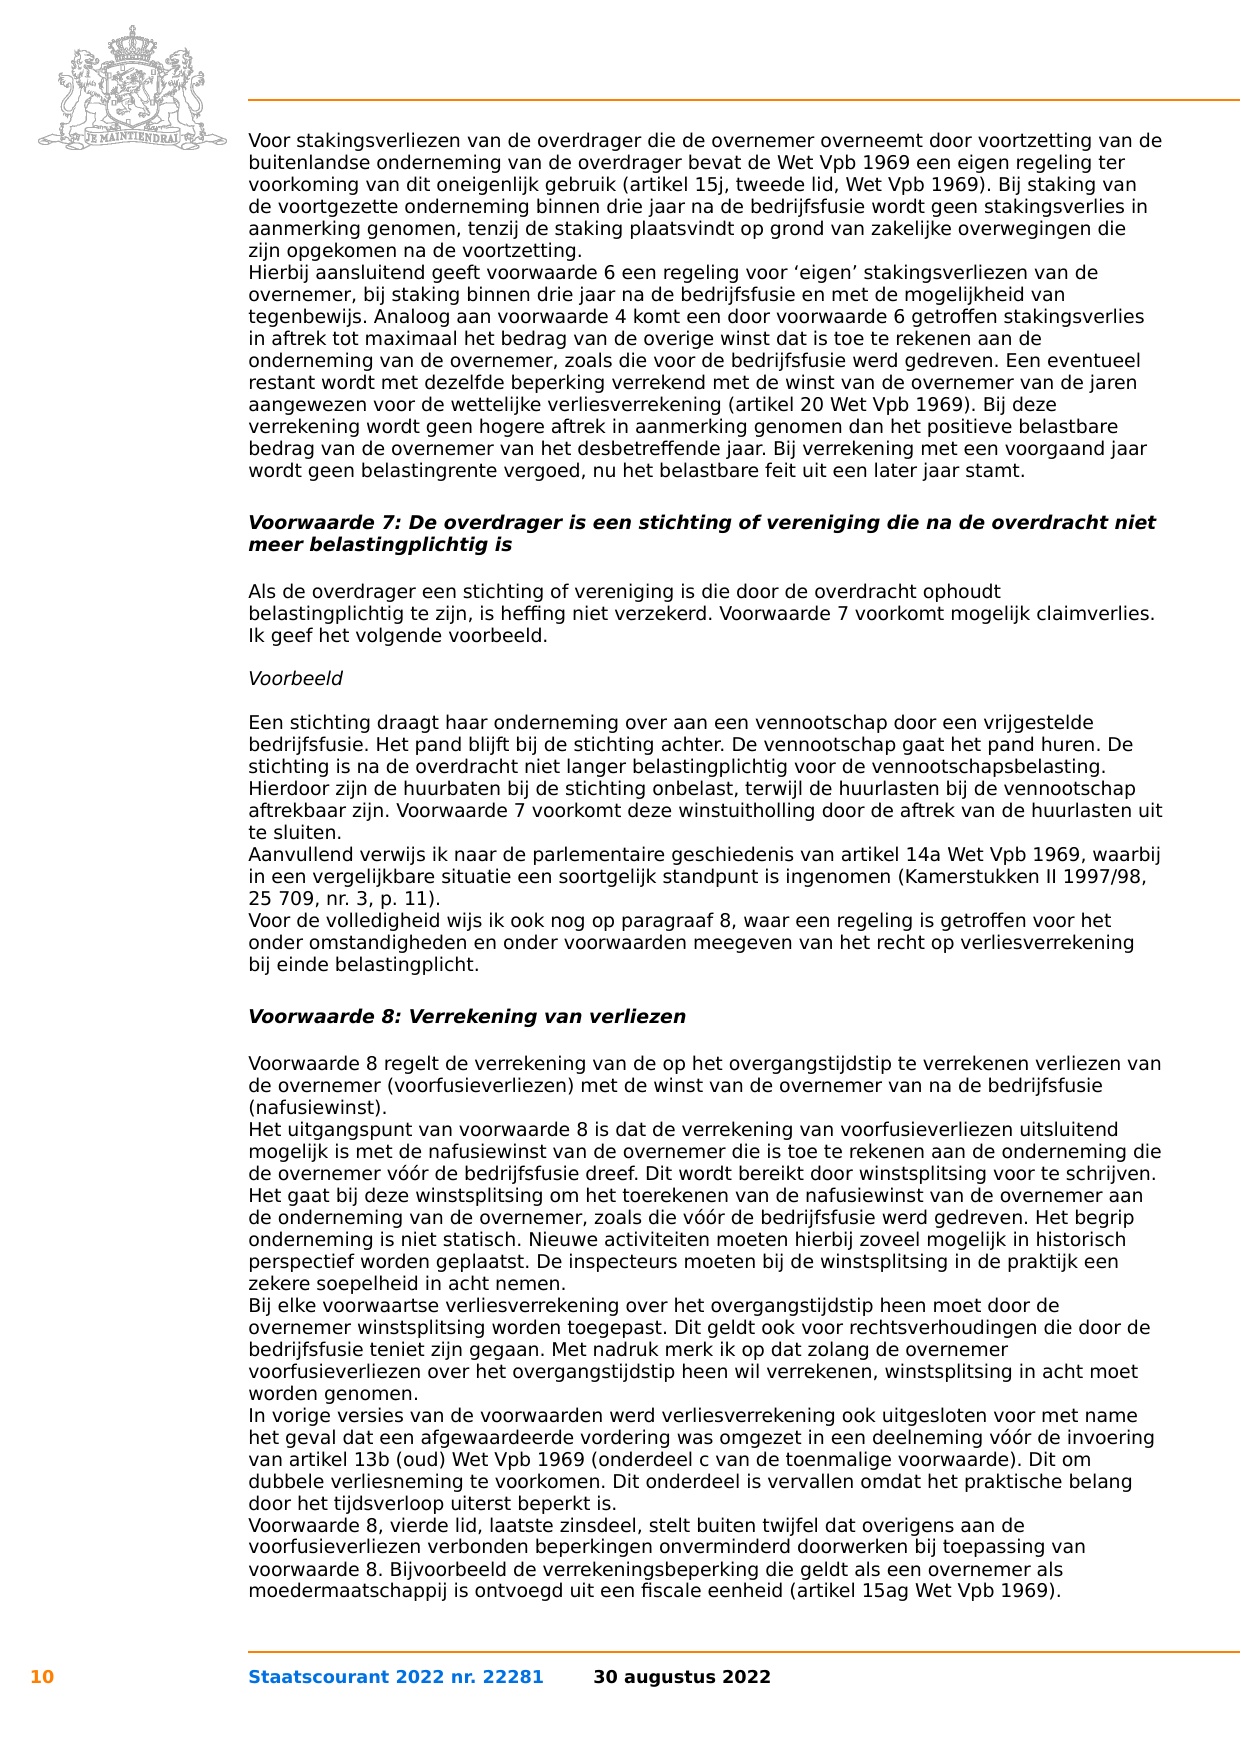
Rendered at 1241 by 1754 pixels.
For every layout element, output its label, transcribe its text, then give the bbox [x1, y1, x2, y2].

picture [38, 25, 227, 150]
text Hierbij aansluitend geeft voorwaarde 6 een regeling voor ‘eigen’ stakingsverliezen van de overnemer, bij staking binnen drie jaar na de bedrijfsfusie en met de mogelijkheid van tegenbewijs. Analoog aan voorwaarde 4 komt een door voorwaarde 6 getroffen stakingsverlies in aftrek tot maximaal het bedrag van de overige winst dat is toe te rekenen aan de onderneming van de overnemer, zoals die voor de bedrijfsfusie werd gedreven. Een eventueel restant wordt met dezelfde beperking verrekend met de winst van de overnemer van de jaren aangewezen voor de wettelijke verliesverrekening (artikel 20 Wet Vpb 1969). Bij deze verrekening wordt geen hogere aftrek in aanmerking genomen dan het positieve belastbare bedrag van de overnemer van het desbetreffende jaar. Bij verrekening met een voorgaand jaar wordt geen belastingrente vergoed, nu het belastbare feit uit een later jaar stamt. [248, 262, 1163, 482]
text Voor de volledigheid wijs ik ook nog op paragraaf 8, waar een regeling is getroffen voor het onder omstandigheden en onder voorwaarden meegeven van het recht op verliesverrekening bij einde belastingplicht. [248, 910, 1163, 976]
text Voorwaarde 8 regelt de verrekening van de op het overgangstijdstip te verrekenen verliezen van de overnemer (voorfusieverliezen) met de winst van de overnemer van na de bedrijfsfusie (nafusiewinst). [248, 1053, 1163, 1119]
text Voorwaarde 8, vierde lid, laatste zinsdeel, stelt buiten twijfel dat overigens aan de voorfusieverliezen verbonden beperkingen onverminderd doorwerken bij toepassing van voorwaarde 8. Bijvoorbeeld de verrekeningsbeperking die geldt als een overnemer als moedermaatschappij is ontvoegd uit een fiscale eenheid (artikel 15ag Wet Vpb 1969). [248, 1514, 1163, 1602]
subtitle Voorbeeld [248, 668, 1163, 690]
text Het uitgangspunt van voorwaarde 8 is dat de verrekening van voorfusieverliezen uitsluitend mogelijk is met de nafusiewinst van de overnemer die is toe te rekenen aan de onderneming die de overnemer vóór de bedrijfsfusie dreef. Dit wordt bereikt door winstsplitsing voor te schrijven. Het gaat bij deze winstsplitsing om het toerekenen van de nafusiewinst van de overnemer aan de onderneming van de overnemer, zoals die vóór de bedrijfsfusie werd gedreven. Het begrip onderneming is niet statisch. Nieuwe activiteiten moeten hierbij zoveel mogelijk in historisch perspectief worden geplaatst. De inspecteurs moeten bij de winstsplitsing in de praktijk een zekere soepelheid in acht nemen. [248, 1119, 1163, 1295]
text Als de overdrager een stichting of vereniging is die door de overdracht ophoudt belastingplichtig te zijn, is heffing niet verzekerd. Voorwaarde 7 voorkomt mogelijk claimverlies. Ik geef het volgende voorbeeld. [248, 581, 1163, 646]
text Bij elke voorwaartse verliesverrekening over het overgangstijdstip heen moet door de overnemer winstsplitsing worden toegepast. Dit geldt ook voor rechtsverhoudingen die door de bedrijfsfusie teniet zijn gegaan. Met nadruk merk ik op dat zolang de overnemer voorfusieverliezen over het overgangstijdstip heen wil verrekenen, winstsplitsing in acht moet worden genomen. [248, 1295, 1163, 1404]
text Voor stakingsverliezen van de overdrager die de overnemer overneemt door voortzetting van de buitenlandse onderneming van de overdrager bevat de Wet Vpb 1969 een eigen regeling ter voorkoming van dit oneigenlijk gebruik (artikel 15j, tweede lid, Wet Vpb 1969). Bij staking van de voortgezette onderneming binnen drie jaar na de bedrijfsfusie wordt geen stakingsverlies in aanmerking genomen, tenzij de staking plaatsvindt op grond van zakelijke overwegingen die zijn opgekomen na de voortzetting. [248, 130, 1163, 262]
text Een stichting draagt haar onderneming over aan een vennootschap door een vrijgestelde bedrijfsfusie. Het pand blijft bij de stichting achter. De vennootschap gaat het pand huren. De stichting is na de overdracht niet langer belastingplichtig voor de vennootschapsbelasting. Hierdoor zijn de huurbaten bij de stichting onbelast, terwijl de huurlasten bij de vennootschap aftrekbaar zijn. Voorwaarde 7 voorkomt deze winstuitholling door de aftrek van de huurlasten uit te sluiten. [248, 712, 1163, 844]
subtitle Voorwaarde 7: De overdrager is een stichting of vereniging die na de overdracht niet meer belastingplichtig is [248, 512, 1163, 556]
text Aanvullend verwijs ik naar de parlementaire geschiedenis van artikel 14a Wet Vpb 1969, waarbij in een vergelijkbare situatie een soortgelijk standpunt is ingenomen (Kamerstukken II 1997/98, 25 709, nr. 3, p. 11). [248, 844, 1163, 910]
subtitle Voorwaarde 8: Verrekening van verliezen [248, 1006, 1163, 1028]
text In vorige versies van de voorwaarden werd verliesverrekening ook uitgesloten voor met name het geval dat een afgewaardeerde vordering was omgezet in een deelneming vóór de invoering van artikel 13b (oud) Wet Vpb 1969 (onderdeel c van de toenmalige voorwaarde). Dit om dubbele verliesneming te voorkomen. Dit onderdeel is vervallen omdat het praktische belang door het tijdsverloop uiterst beperkt is. [248, 1404, 1163, 1514]
